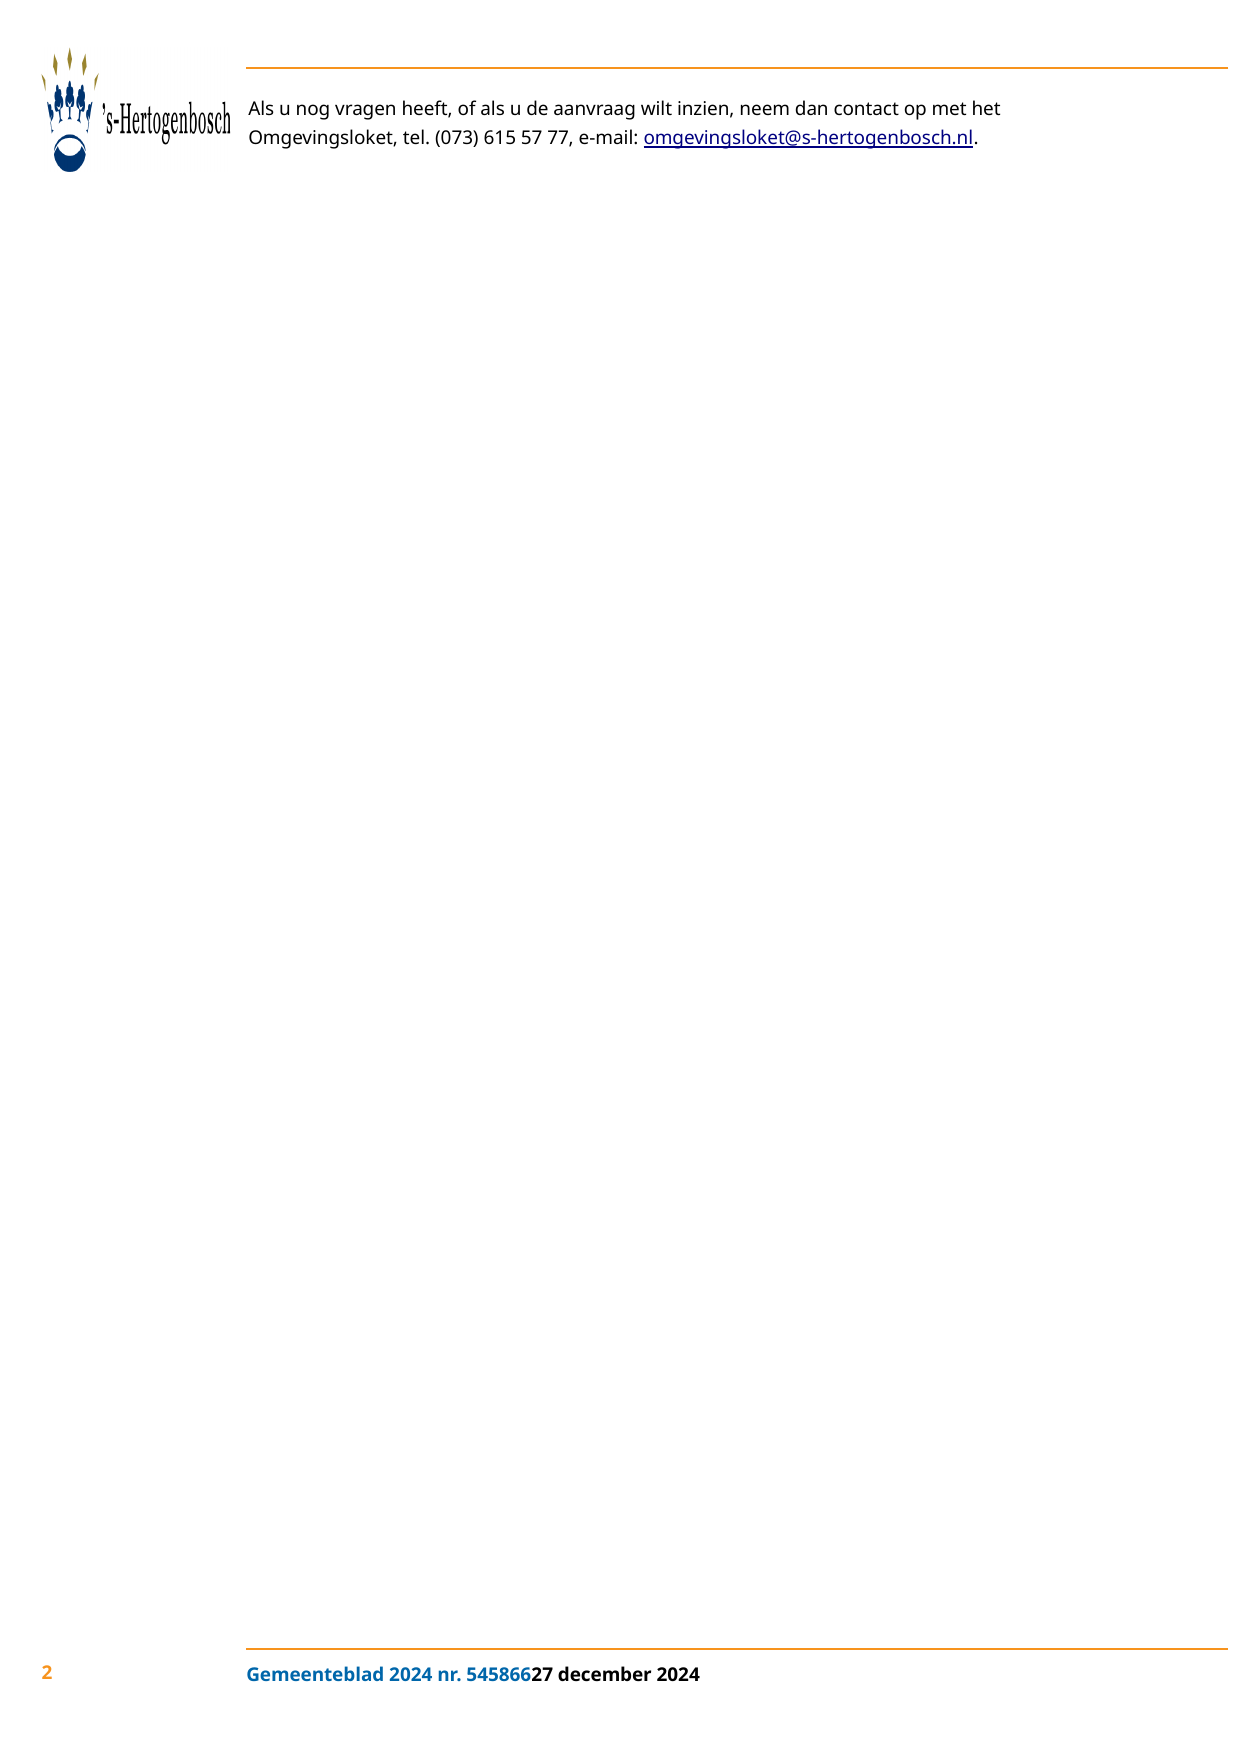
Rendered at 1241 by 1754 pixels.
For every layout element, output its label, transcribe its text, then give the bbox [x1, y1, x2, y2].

text Als u nog vragen heeft, of als u de aanvraag wilt inzien, neem dan contact op met het Omgevingsloket, tel. (073) 615 57 77, e-mail: omgevingsloket@s-hertogenbosch.nl. [248, 95, 1152, 150]
picture [41, 47, 231, 172]
